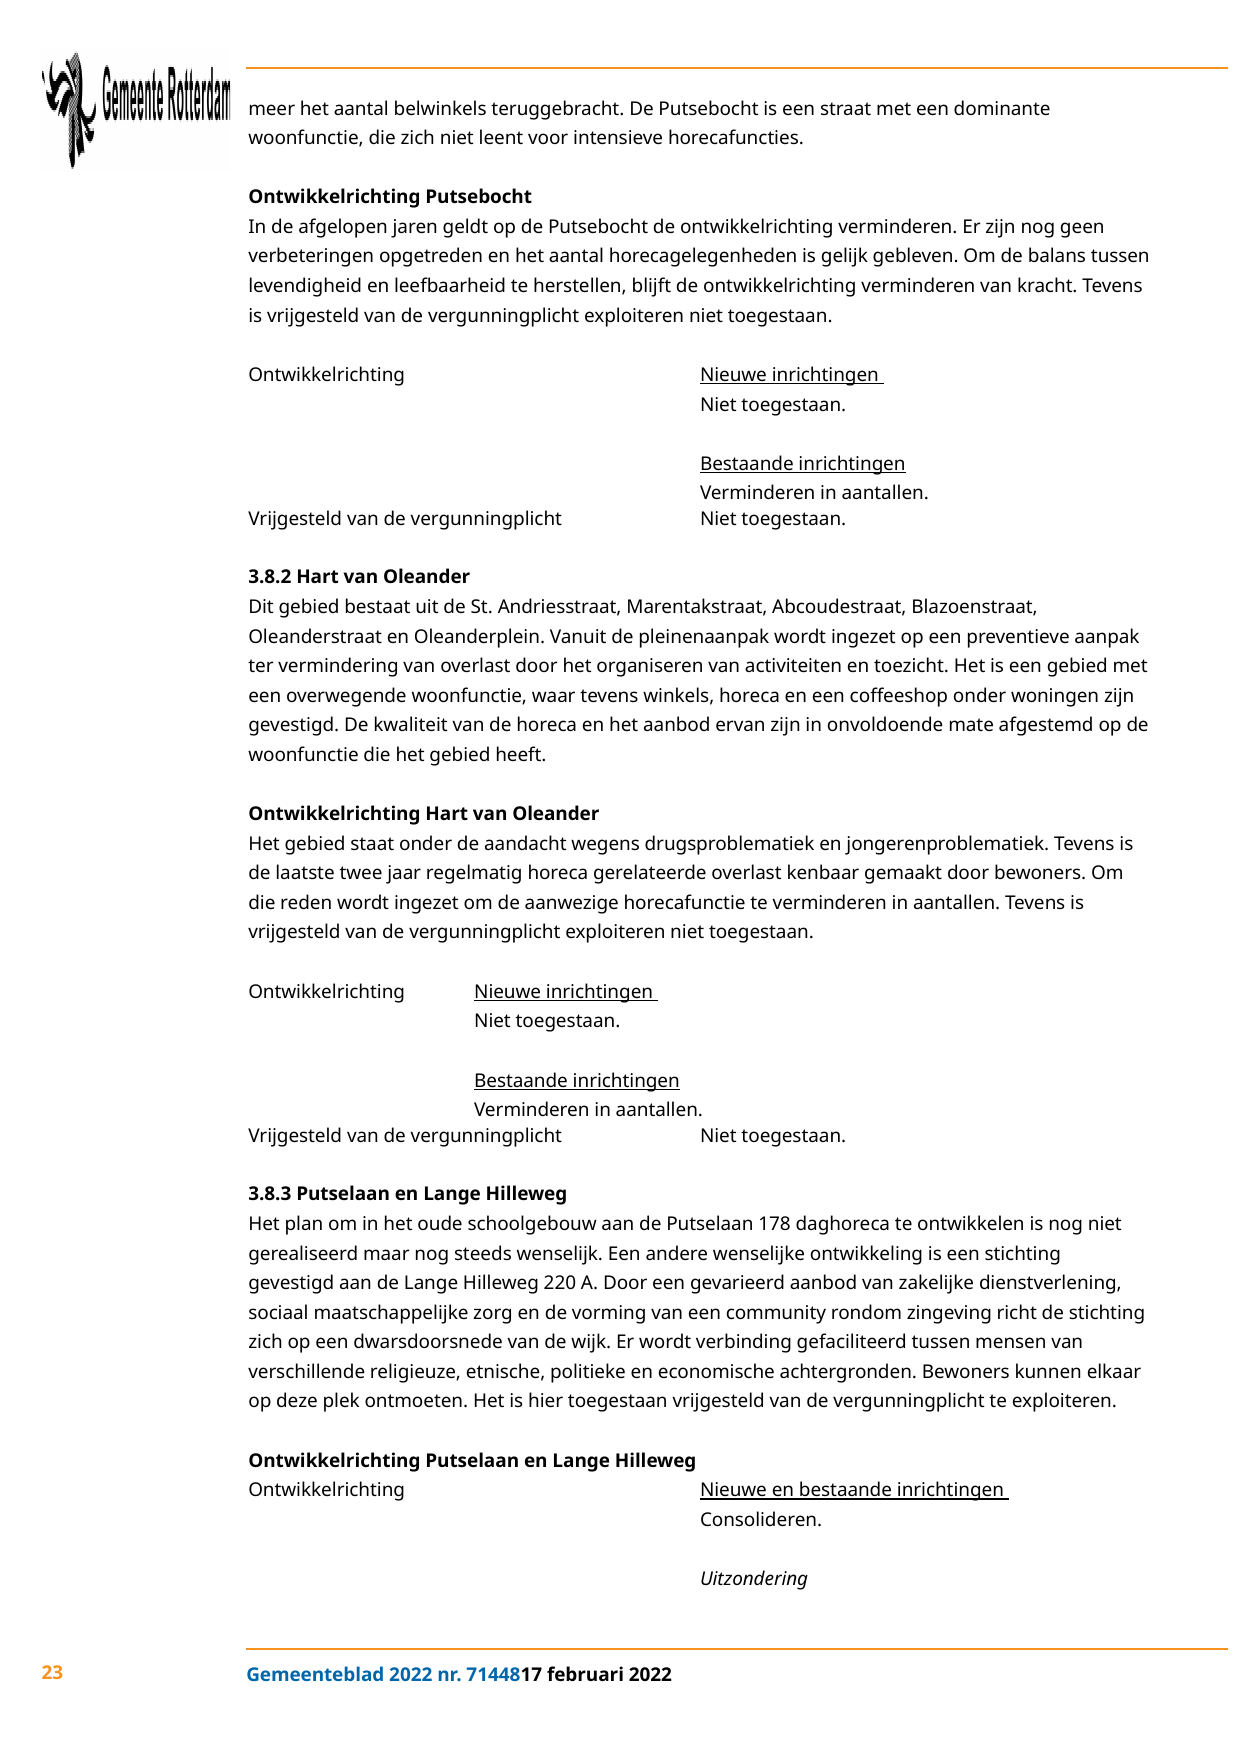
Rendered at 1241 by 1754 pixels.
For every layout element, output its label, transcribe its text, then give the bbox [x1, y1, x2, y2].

text Het gebied staat onder de aandacht wegens drugsproblematiek en jongerenproblematiek. Tevens is de laatste twee jaar regelmatig horeca gerelateerde overlast kenbaar gemaakt door bewoners. Om die reden wordt ingezet om de aanwezige horecafunctie te verminderen in aantallen. Tevens is vrijgesteld van de vergunningplicht exploiteren niet toegestaan. [248, 830, 1152, 944]
table_header Ontwikkelrichting [248, 361, 700, 505]
table_cell Vrijgesteld van de vergunningplicht [248, 1122, 700, 1148]
text meer het aantal belwinkels teruggebracht. De Putsebocht is een straat met een dominante woonfunctie, die zich niet leent voor intensieve horecafuncties. [248, 95, 1152, 150]
table_header Ontwikkelrichting [248, 1477, 700, 1591]
table_header Nieuwe inrichtingen Niet toegestaan. Bestaande inrichtingen Verminderen in aantallen. [700, 361, 1152, 505]
table_cell Niet toegestaan. [700, 505, 1152, 531]
table_header Nieuwe inrichtingen Niet toegestaan. Bestaande inrichtingen Verminderen in aantallen. [474, 978, 1152, 1122]
text 3.8.2 Hart van Oleander [248, 564, 1152, 589]
text Ontwikkelrichting Putselaan en Lange Hilleweg [248, 1447, 1152, 1473]
text In de afgelopen jaren geldt op de Putsebocht de ontwikkelrichting verminderen. Er zijn nog geen verbeteringen opgetreden en het aantal horecagelegenheden is gelijk gebleven. Om de balans tussen levendigheid en leefbaarheid te herstellen, blijft de ontwikkelrichting verminderen van kracht. Tevens is vrijgesteld van de vergunningplicht exploiteren niet toegestaan. [248, 213, 1152, 328]
table_header Ontwikkelrichting [248, 978, 474, 1122]
text Dit gebied bestaat uit de St. Andriesstraat, Marentakstraat, Abcoudestraat, Blazoenstraat, Oleanderstraat en Oleanderplein. Vanuit de pleinenaanpak wordt ingezet op een preventieve aanpak ter vermindering van overlast door het organiseren van activiteiten en toezicht. Het is een gebied met een overwegende woonfunctie, waar tevens winkels, horeca en een coffeeshop onder woningen zijn gevestigd. De kwaliteit van de horeca en het aanbod ervan zijn in onvoldoende mate afgestemd op de woonfunctie die het gebied heeft. [248, 593, 1152, 767]
table_header Nieuwe en bestaande inrichtingen Consolideren. Uitzondering [700, 1477, 1152, 1591]
text 3.8.3 Putselaan en Lange Hilleweg [248, 1181, 1152, 1206]
text Ontwikkelrichting Putsebocht [248, 183, 1152, 209]
text Het plan om in het oude schoolgebouw aan de Putselaan 178 daghoreca te ontwikkelen is nog niet gerealiseerd maar nog steeds wenselijk. Een andere wenselijke ontwikkeling is een stichting gevestigd aan de Lange Hilleweg 220 A. Door een gevarieerd aanbod van zakelijke dienstverlening, sociaal maatschappelijke zorg en de vorming van een community rondom zingeving richt de stichting zich op een dwarsdoorsnede van de wijk. Er wordt verbinding gefaciliteerd tussen mensen van verschillende religieuze, etnische, politieke en economische achtergronden. Bewoners kunnen elkaar op deze plek ontmoeten. Het is hier toegestaan vrijgesteld van de vergunningplicht te exploiteren. [248, 1210, 1152, 1413]
table_cell Vrijgesteld van de vergunningplicht [248, 505, 700, 531]
picture [41, 47, 231, 172]
text Ontwikkelrichting Hart van Oleander [248, 800, 1152, 826]
table_cell Niet toegestaan. [700, 1122, 1152, 1148]
